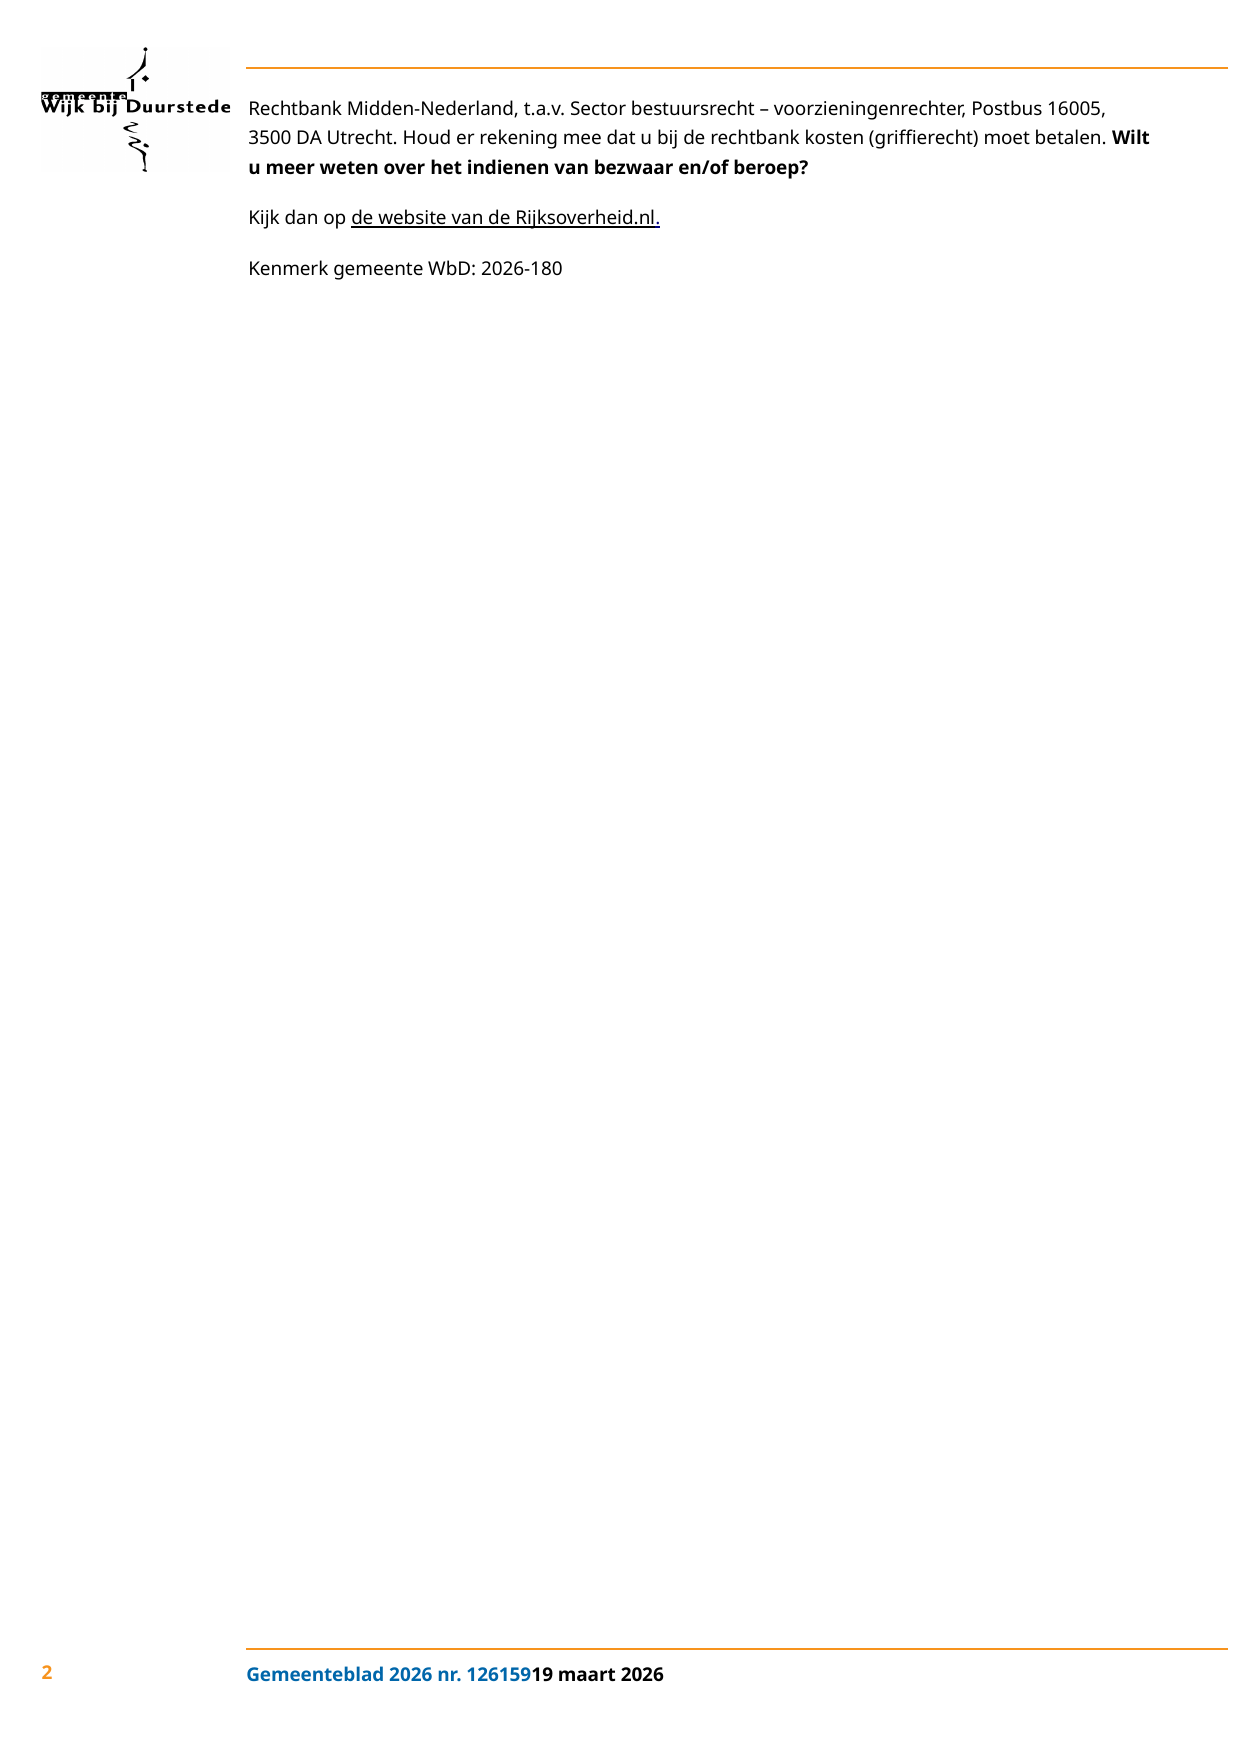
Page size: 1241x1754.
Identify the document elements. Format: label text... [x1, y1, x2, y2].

picture [41, 47, 231, 172]
text Rechtbank Midden-Nederland, t.a.v. Sector bestuursrecht – voorzieningenrechter, Postbus 16005, 3500 DA Utrecht. Houd er rekening mee dat u bij de rechtbank kosten (griffierecht) moet betalen. Wilt u meer weten over het indienen van bezwaar en/of beroep? [248, 95, 1152, 180]
text Kenmerk gemeente WbD: 2026-180 [248, 255, 1152, 281]
text Kijk dan op de website van de Rijksoverheid.nl. [248, 204, 1152, 230]
